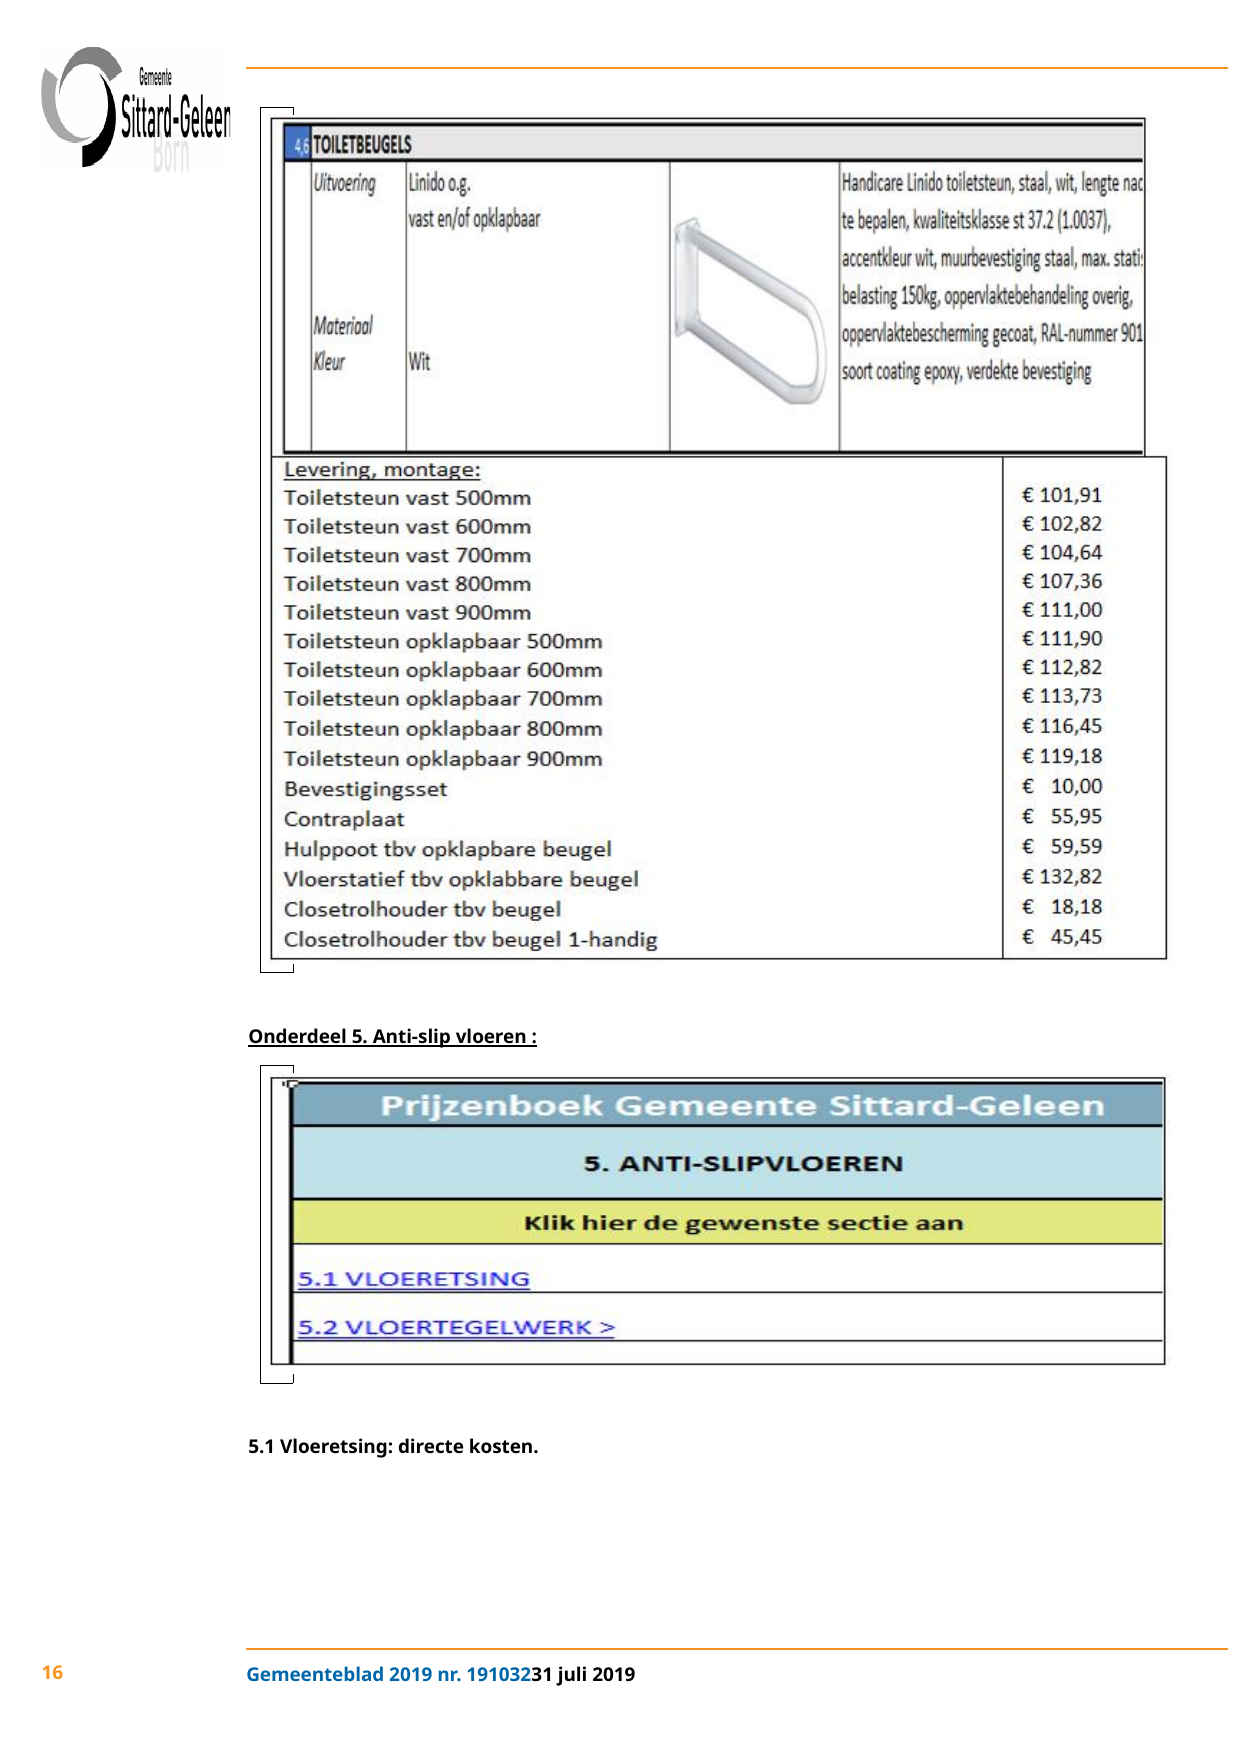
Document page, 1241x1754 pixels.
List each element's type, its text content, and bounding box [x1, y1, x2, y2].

picture [41, 47, 231, 172]
picture [268, 1073, 1173, 1374]
text 5.1 Vloeretsing: directe kosten. [248, 1434, 1152, 1459]
text Onderdeel 5. Anti-slip vloeren : [248, 1023, 1152, 1049]
picture [268, 115, 1173, 964]
